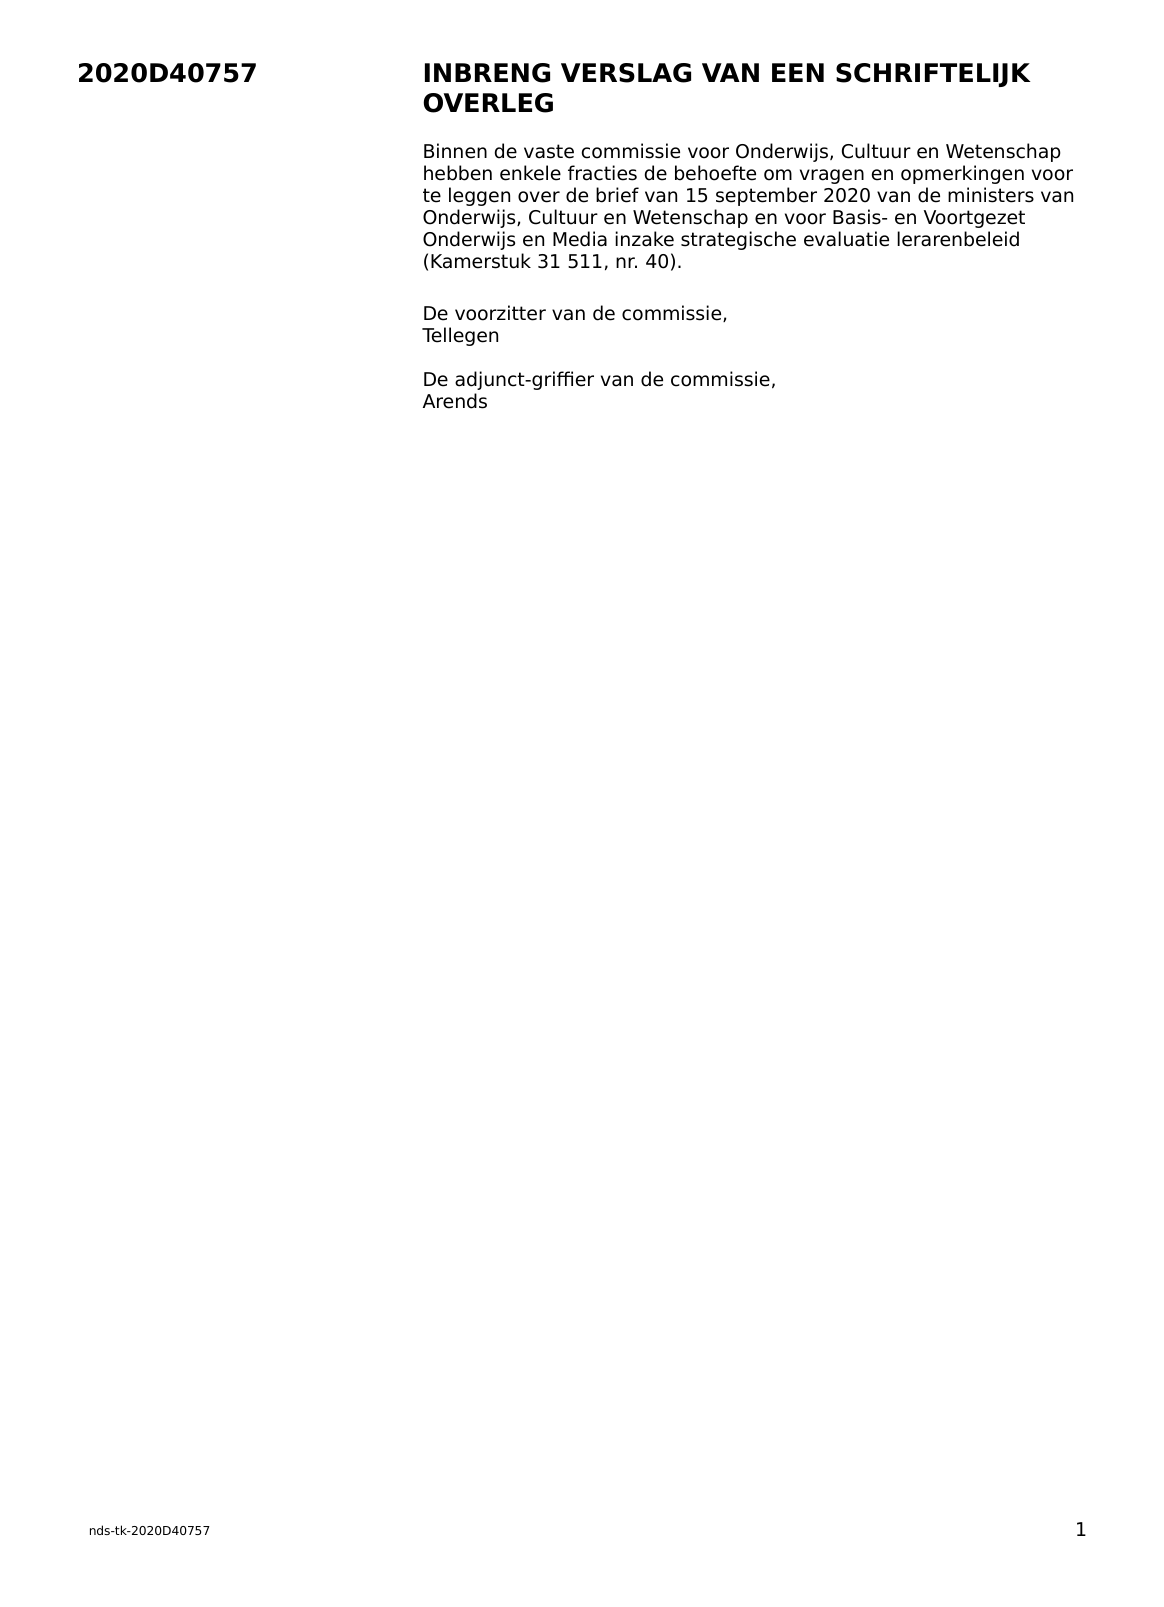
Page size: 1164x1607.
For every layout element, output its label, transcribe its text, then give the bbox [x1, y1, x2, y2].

text nds-tk-2020D40757 [88, 1524, 323, 1538]
text De voorzitter van de commissie, Tellegen [422, 302, 1087, 346]
text Binnen de vaste commissie voor Onderwijs, Cultuur en Wetenschap hebben enkele fracties de behoefte om vragen en opmerkingen voor te leggen over de brief van 15 september 2020 van de ministers van Onderwijs, Cultuur en Wetenschap en voor Basis- en Voortgezet Onderwijs en Media inzake strategische evaluatie lerarenbeleid (Kamerstuk 31 511, nr. 40). [422, 141, 1087, 272]
text 2020D40757 INBRENG VERSLAG VAN EEN SCHRIFTELIJK OVERLEG [77, 59, 1087, 118]
text De adjunct-griffier van de commissie, Arends [422, 369, 1087, 413]
